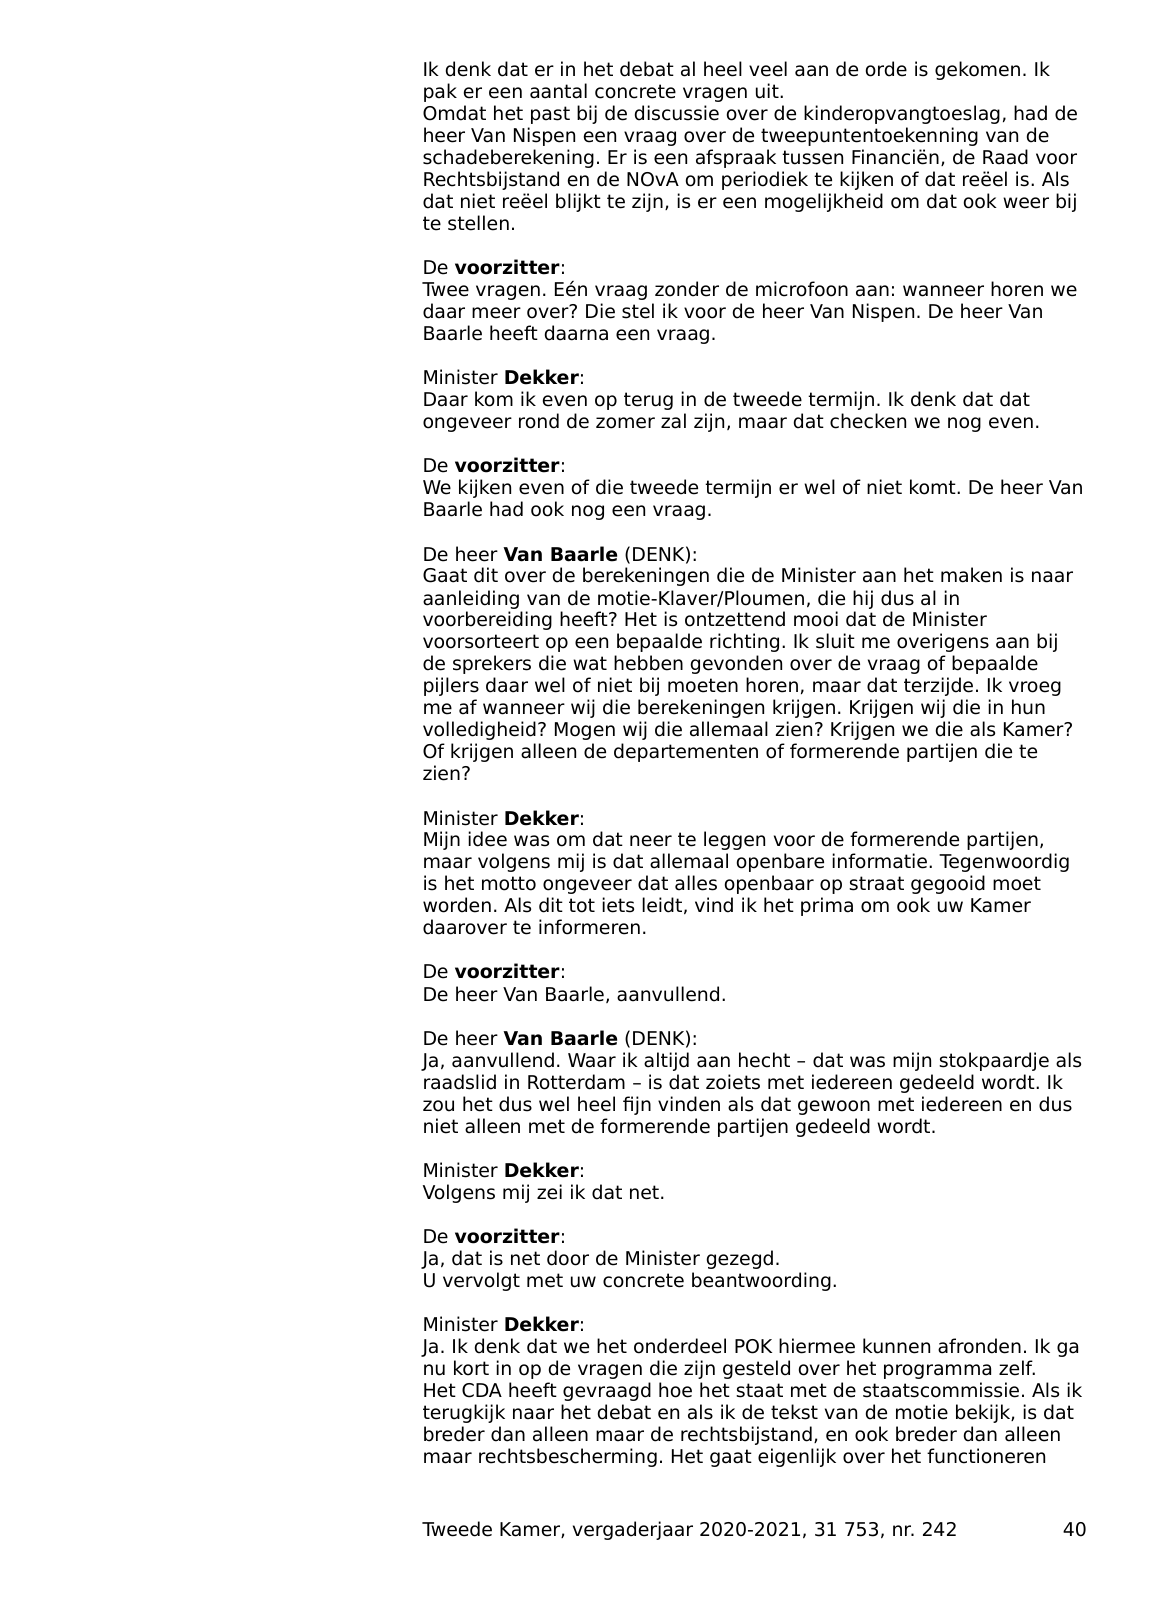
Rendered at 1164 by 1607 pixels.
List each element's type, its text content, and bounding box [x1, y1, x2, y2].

text Volgens mij zei ik dat net. [422, 1182, 1087, 1204]
text Minister Dekker: [422, 367, 1087, 389]
text Mijn idee was om dat neer te leggen voor de formerende partijen, maar volgens mij is dat allemaal openbare informatie. Tegenwoordig is het motto ongeveer dat alles openbaar op straat gegooid moet worden. Als dit tot iets leidt, vind ik het prima om ook uw Kamer daarover te informeren. [422, 829, 1087, 939]
text De voorzitter: [422, 257, 1087, 279]
text U vervolgt met uw concrete beantwoording. [422, 1270, 1087, 1292]
text We kijken even of die tweede termijn er wel of niet komt. De heer Van Baarle had ook nog een vraag. [422, 477, 1087, 521]
text Minister Dekker: [422, 807, 1087, 829]
text Ja. Ik denk dat we het onderdeel POK hiermee kunnen afronden. Ik ga nu kort in op de vragen die zijn gesteld over het programma zelf. [422, 1336, 1087, 1380]
text Minister Dekker: [422, 1314, 1087, 1336]
text De heer Van Baarle (DENK): [422, 1028, 1087, 1049]
text Daar kom ik even op terug in de tweede termijn. Ik denk dat dat ongeveer rond de zomer zal zijn, maar dat checken we nog even. [422, 389, 1087, 433]
text De voorzitter: [422, 1226, 1087, 1248]
text Het CDA heeft gevraagd hoe het staat met de staatscommissie. Als ik terugkijk naar het debat en als ik de tekst van de motie bekijk, is dat breder dan alleen maar de rechtsbijstand, en ook breder dan alleen maar rechtsbescherming. Het gaat eigenlijk over het functioneren [422, 1380, 1087, 1468]
text Ja, aanvullend. Waar ik altijd aan hecht – dat was mijn stokpaardje als raadslid in Rotterdam – is dat zoiets met iedereen gedeeld wordt. Ik zou het dus wel heel fijn vinden als dat gewoon met iedereen en dus niet alleen met de formerende partijen gedeeld wordt. [422, 1049, 1087, 1137]
text Ja, dat is net door de Minister gezegd. [422, 1248, 1087, 1270]
text De voorzitter: [422, 455, 1087, 477]
text De heer Van Baarle (DENK): [422, 543, 1087, 565]
text Ik denk dat er in het debat al heel veel aan de orde is gekomen. Ik pak er een aantal concrete vragen uit. [422, 59, 1087, 103]
text De heer Van Baarle, aanvullend. [422, 983, 1087, 1005]
text Minister Dekker: [422, 1160, 1087, 1182]
text Twee vragen. Eén vraag zonder de microfoon aan: wanneer horen we daar meer over? Die stel ik voor de heer Van Nispen. De heer Van Baarle heeft daarna een vraag. [422, 279, 1087, 345]
text Gaat dit over de berekeningen die de Minister aan het maken is naar aanleiding van de motie-Klaver/Ploumen, die hij dus al in voorbereiding heeft? Het is ontzettend mooi dat de Minister voorsorteert op een bepaalde richting. Ik sluit me overigens aan bij de sprekers die wat hebben gevonden over de vraag of bepaalde pijlers daar wel of niet bij moeten horen, maar dat terzijde. Ik vroeg me af wanneer wij die berekeningen krijgen. Krijgen wij die in hun volledigheid? Mogen wij die allemaal zien? Krijgen we die als Kamer? Of krijgen alleen de departementen of formerende partijen die te zien? [422, 565, 1087, 785]
text Omdat het past bij de discussie over de kinderopvangtoeslag, had de heer Van Nispen een vraag over de tweepuntentoekenning van de schadeberekening. Er is een afspraak tussen Financiën, de Raad voor Rechtsbijstand en de NOvA om periodiek te kijken of dat reëel is. Als dat niet reëel blijkt te zijn, is er een mogelijkheid om dat ook weer bij te stellen. [422, 103, 1087, 235]
text De voorzitter: [422, 961, 1087, 983]
